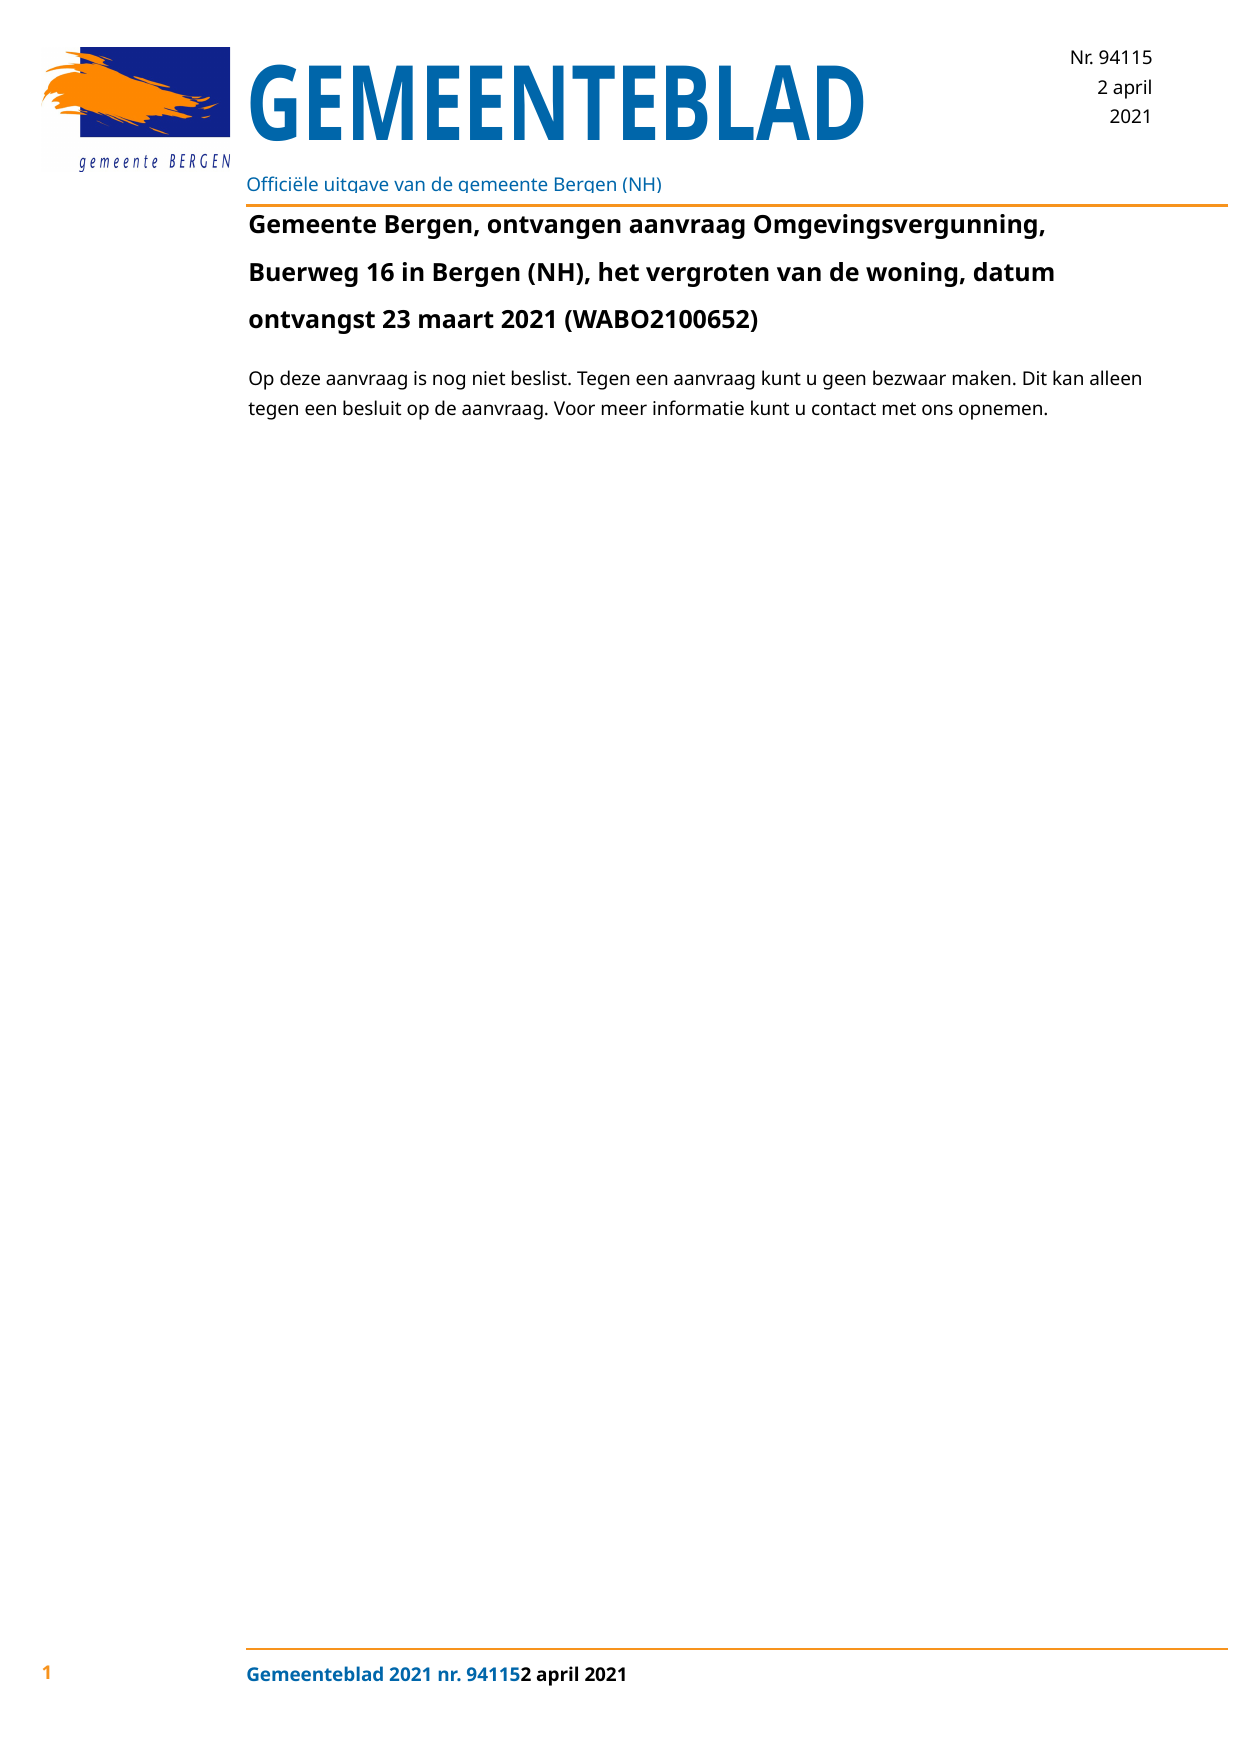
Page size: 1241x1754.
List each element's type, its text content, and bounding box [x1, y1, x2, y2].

text Gemeente Bergen, ontvangen aanvraag Omgevingsvergunning, Buerweg 16 in Bergen (NH), het vergroten van de woning, datum ontvangst 23 maart 2021 (WABO2100652) [248, 207, 1152, 336]
picture [41, 47, 231, 172]
text Op deze aanvraag is nog niet beslist. Tegen een aanvraag kunt u geen bezwaar maken. Dit kan alleen tegen een besluit op de aanvraag. Voor meer informatie kunt u contact met ons opnemen. [248, 366, 1152, 421]
